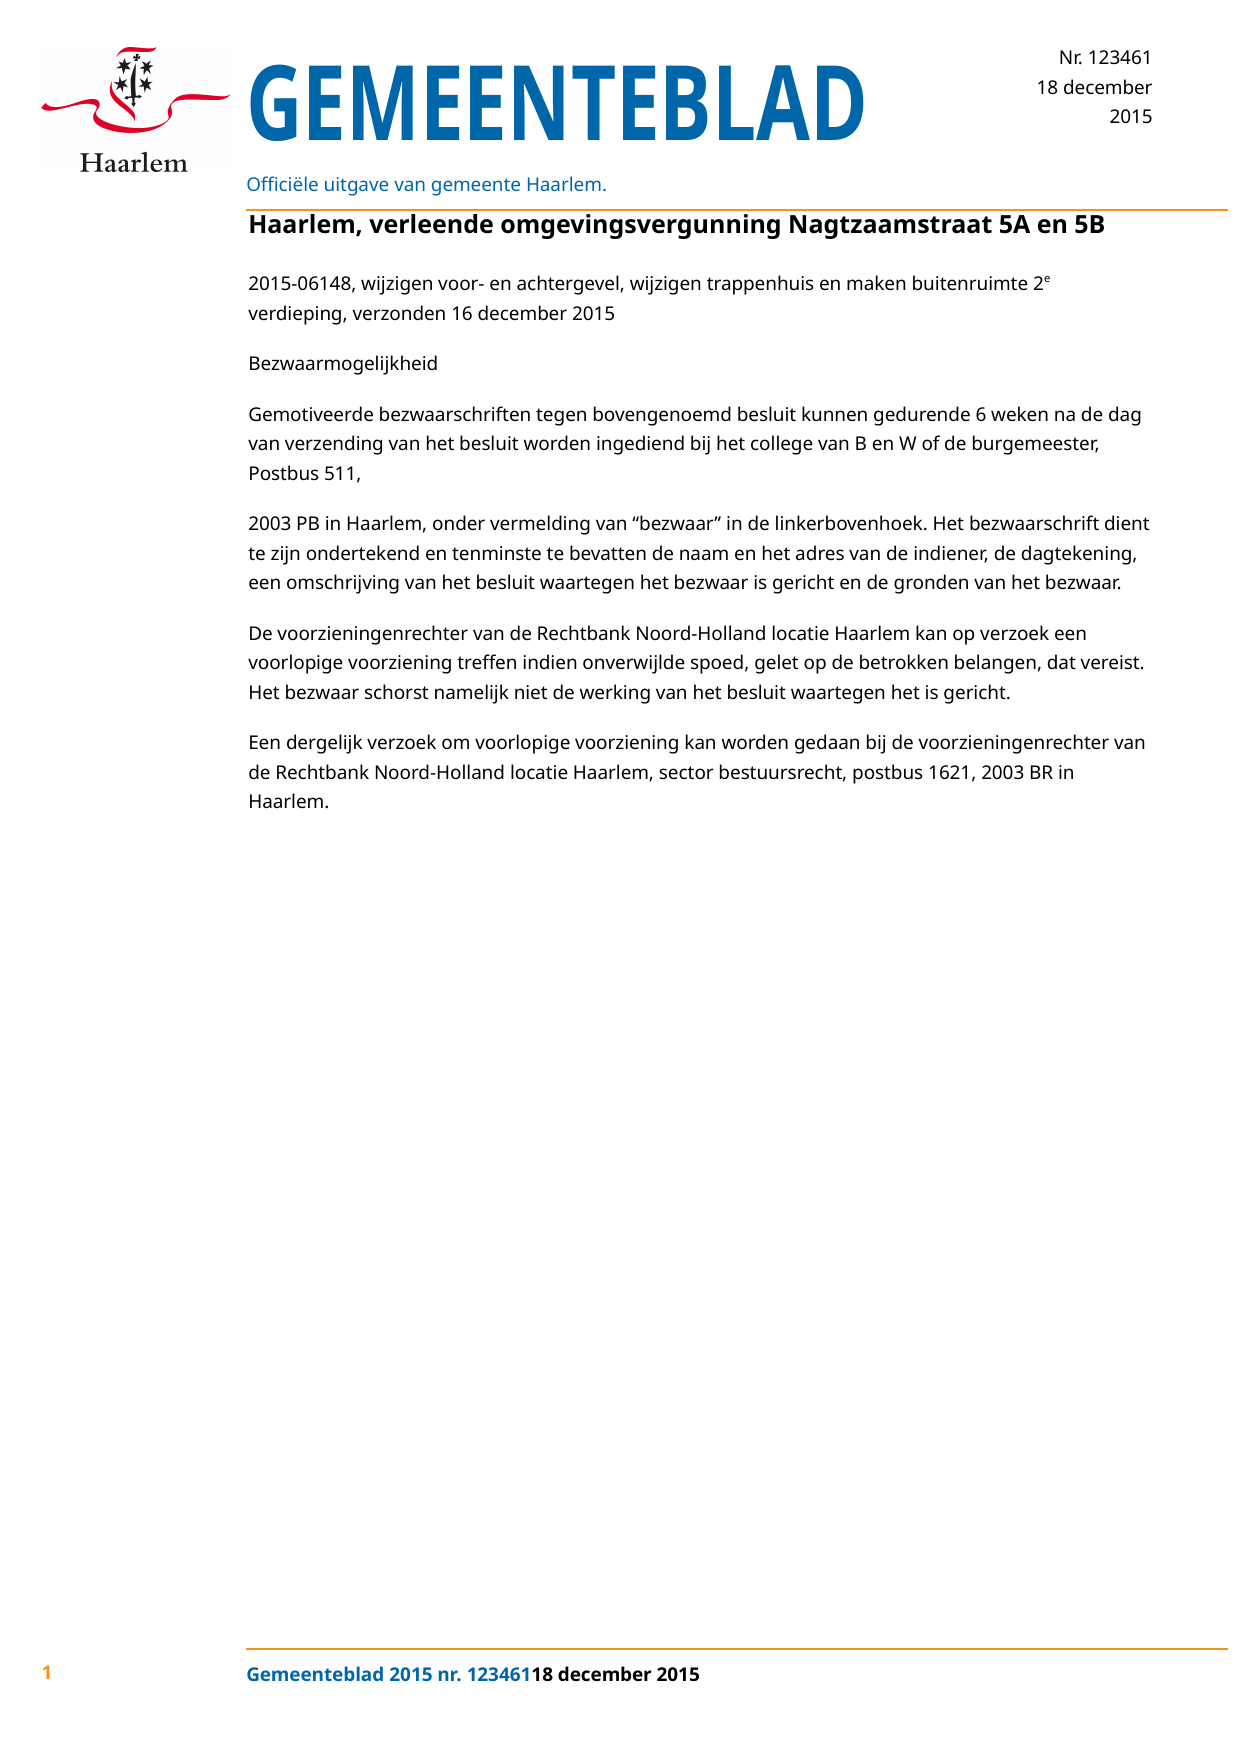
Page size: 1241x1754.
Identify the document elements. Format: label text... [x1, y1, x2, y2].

picture [41, 47, 231, 172]
text Haarlem, verleende omgevingsvergunning Nagtzaamstraat 5A en 5B [248, 211, 1152, 241]
text Een dergelijk verzoek om voorlopige voorziening kan worden gedaan bij de voorzieningenrechter van de Rechtbank Noord-Holland locatie Haarlem, sector bestuursrecht, postbus 1621, 2003 BR in Haarlem. [248, 729, 1152, 814]
text 2003 PB in Haarlem, onder vermelding van “bezwaar” in de linkerbovenhoek. Het bezwaarschrift dient te zijn ondertekend en tenminste te bevatten de naam en het adres van de indiener, de dagtekening, een omschrijving van het besluit waartegen het bezwaar is gericht en de gronden van het bezwaar. [248, 510, 1152, 595]
text 2015-06148, wijzigen voor- en achtergevel, wijzigen trappenhuis en maken buitenruimte 2e verdieping, verzonden 16 december 2015 [248, 270, 1152, 326]
text De voorzieningenrechter van de Rechtbank Noord-Holland locatie Haarlem kan op verzoek een voorlopige voorziening treffen indien onverwijlde spoed, gelet op de betrokken belangen, dat vereist. Het bezwaar schorst namelijk niet de werking van het besluit waartegen het is gericht. [248, 620, 1152, 705]
text Gemotiveerde bezwaarschriften tegen bovengenoemd besluit kunnen gedurende 6 weken na de dag van verzending van het besluit worden ingediend bij het college van B en W of de burgemeester, Postbus 511, [248, 401, 1152, 486]
text Bezwaarmogelijkheid [248, 350, 1152, 376]
